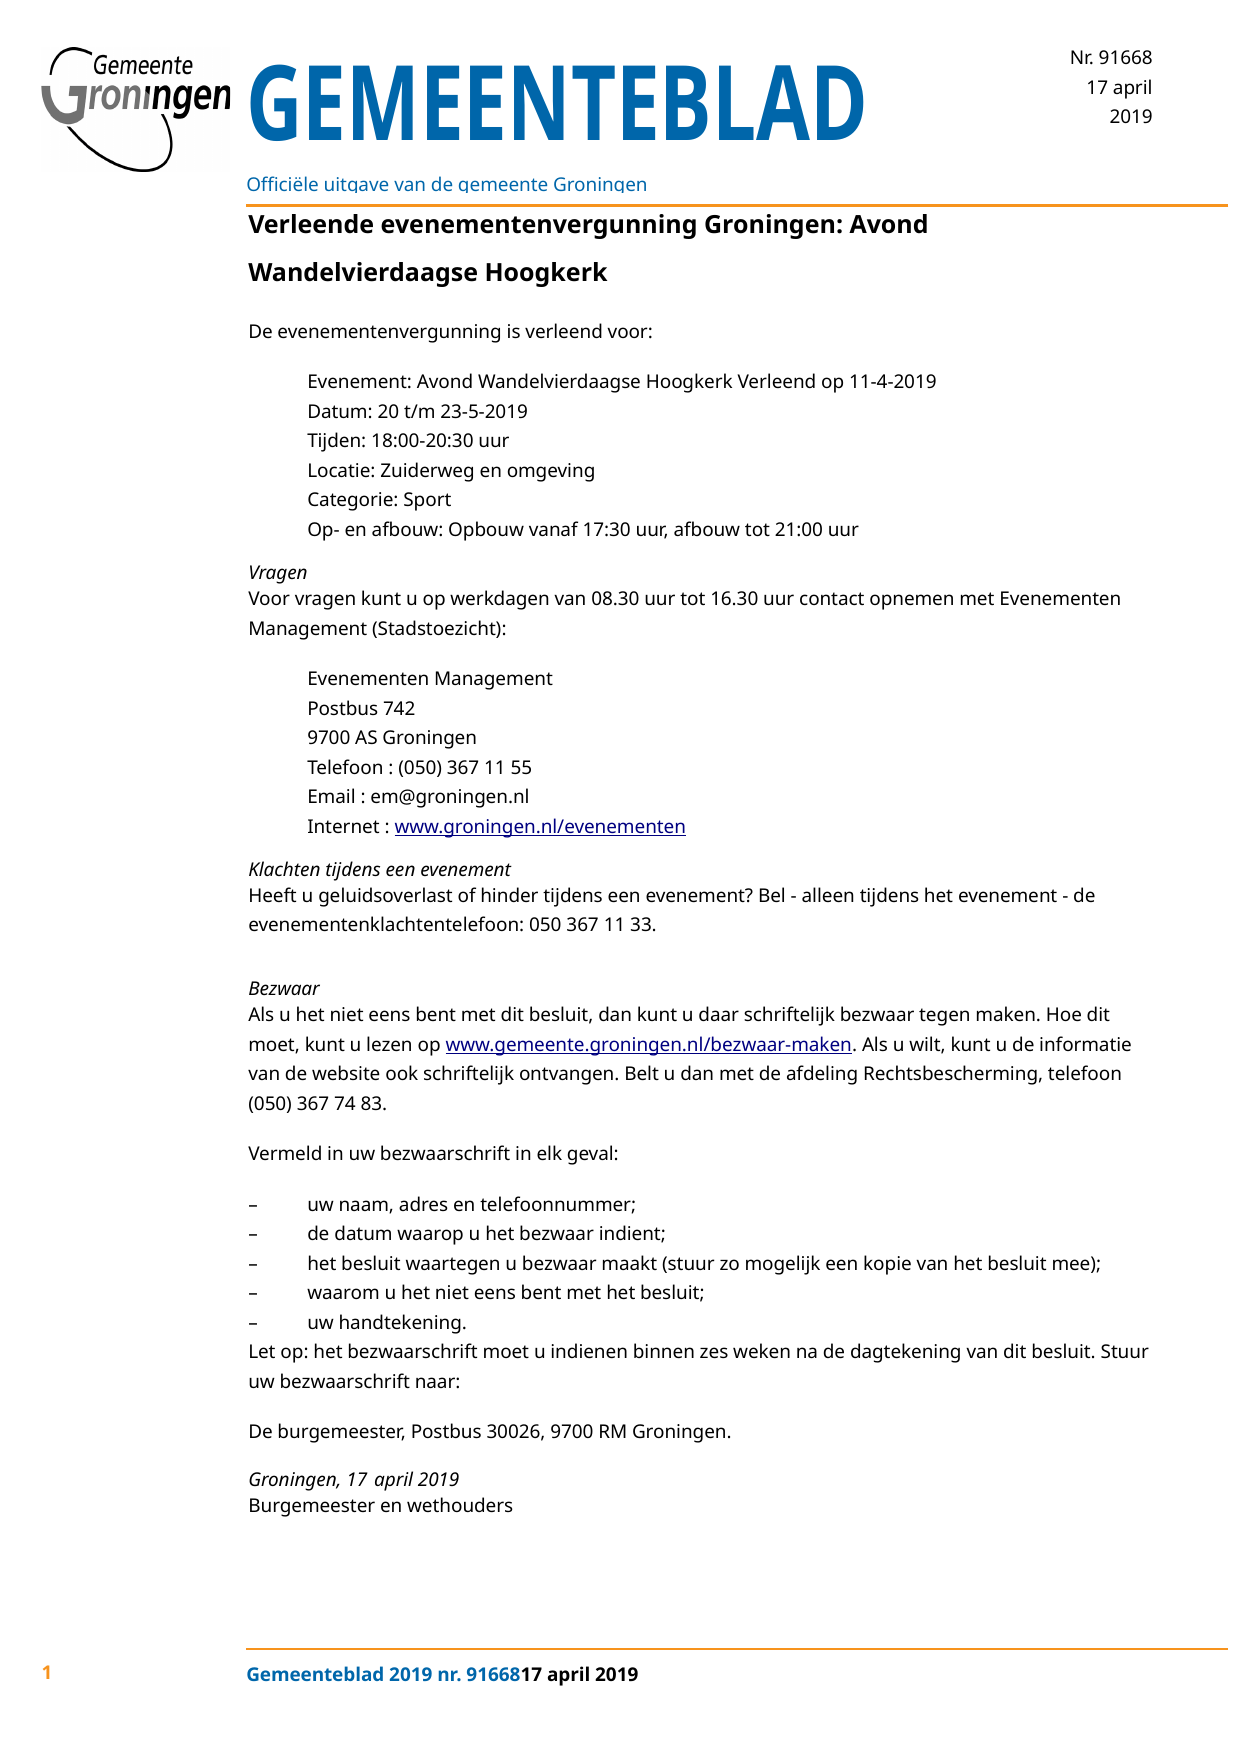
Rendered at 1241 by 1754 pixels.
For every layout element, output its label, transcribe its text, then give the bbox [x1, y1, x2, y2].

list Postbus 742 [248, 695, 1152, 720]
text Vermeld in uw bezwaarschrift in elk geval: [248, 1140, 1152, 1166]
text Burgemeester en wethouders [248, 1492, 1152, 1518]
text De burgemeester, Postbus 30026, 9700 RM Groningen. [248, 1419, 1152, 1444]
list Categorie: Sport [248, 487, 1152, 512]
list Tijden: 18:00-20:30 uur [248, 427, 1152, 453]
list de datum waarop u het bezwaar indient; [248, 1220, 1152, 1246]
list waarom u het niet eens bent met het besluit; [248, 1279, 1152, 1305]
list Internet : www.groningen.nl/evenementen [248, 813, 1152, 839]
picture [41, 47, 231, 172]
list Op- en afbouw: Opbouw vanaf 17:30 uur, afbouw tot 21:00 uur [248, 516, 1152, 542]
text Groningen, 17 april 2019 [248, 1466, 1152, 1492]
list uw naam, adres en telefoonnummer; [248, 1191, 1152, 1216]
list het besluit waartegen u bezwaar maakt (stuur zo mogelijk een kopie van het besluit mee); [248, 1250, 1152, 1276]
text De evenementenvergunning is verleend voor: [248, 318, 1152, 344]
list uw handtekening. [248, 1309, 1152, 1335]
list 9700 AS Groningen [248, 724, 1152, 750]
text Vragen [248, 559, 1152, 585]
list Locatie: Zuiderweg en omgeving [248, 457, 1152, 483]
text Voor vragen kunt u op werkdagen van 08.30 uur tot 16.30 uur contact opnemen met Evenementen Management (Stadstoezicht): [248, 585, 1152, 640]
text Bezwaar [248, 975, 1152, 1001]
list Telefoon : (050) 367 11 55 [248, 754, 1152, 779]
text Heeft u geluidsoverlast of hinder tijdens een evenement? Bel - alleen tijdens het evenement - de evenementenklachtentelefoon: 050 367 11 33. [248, 882, 1152, 937]
list Email : em@groningen.nl [248, 783, 1152, 809]
text Let op: het bezwaarschrift moet u indienen binnen zes weken na de dagtekening van dit besluit. Stuur uw bezwaarschrift naar: [248, 1339, 1152, 1394]
text Verleende evenementenvergunning Groningen: Avond Wandelvierdaagse Hoogkerk [248, 207, 1152, 288]
text Als u het niet eens bent met dit besluit, dan kunt u daar schriftelijk bezwaar tegen maken. Hoe dit moet, kunt u lezen op www.gemeente.groningen.nl/bezwaar-maken. Als u wilt, kunt u de informatie van de website ook schriftelijk ontvangen. Belt u dan met de afdeling Rechtsbescherming, telefoon (050) 367 74 83. [248, 1001, 1152, 1116]
text Klachten tijdens een evenement [248, 856, 1152, 882]
list Evenementen Management [248, 665, 1152, 691]
list Evenement: Avond Wandelvierdaagse Hoogkerk Verleend op 11-4-2019 [248, 368, 1152, 394]
list Datum: 20 t/m 23-5-2019 [248, 398, 1152, 424]
